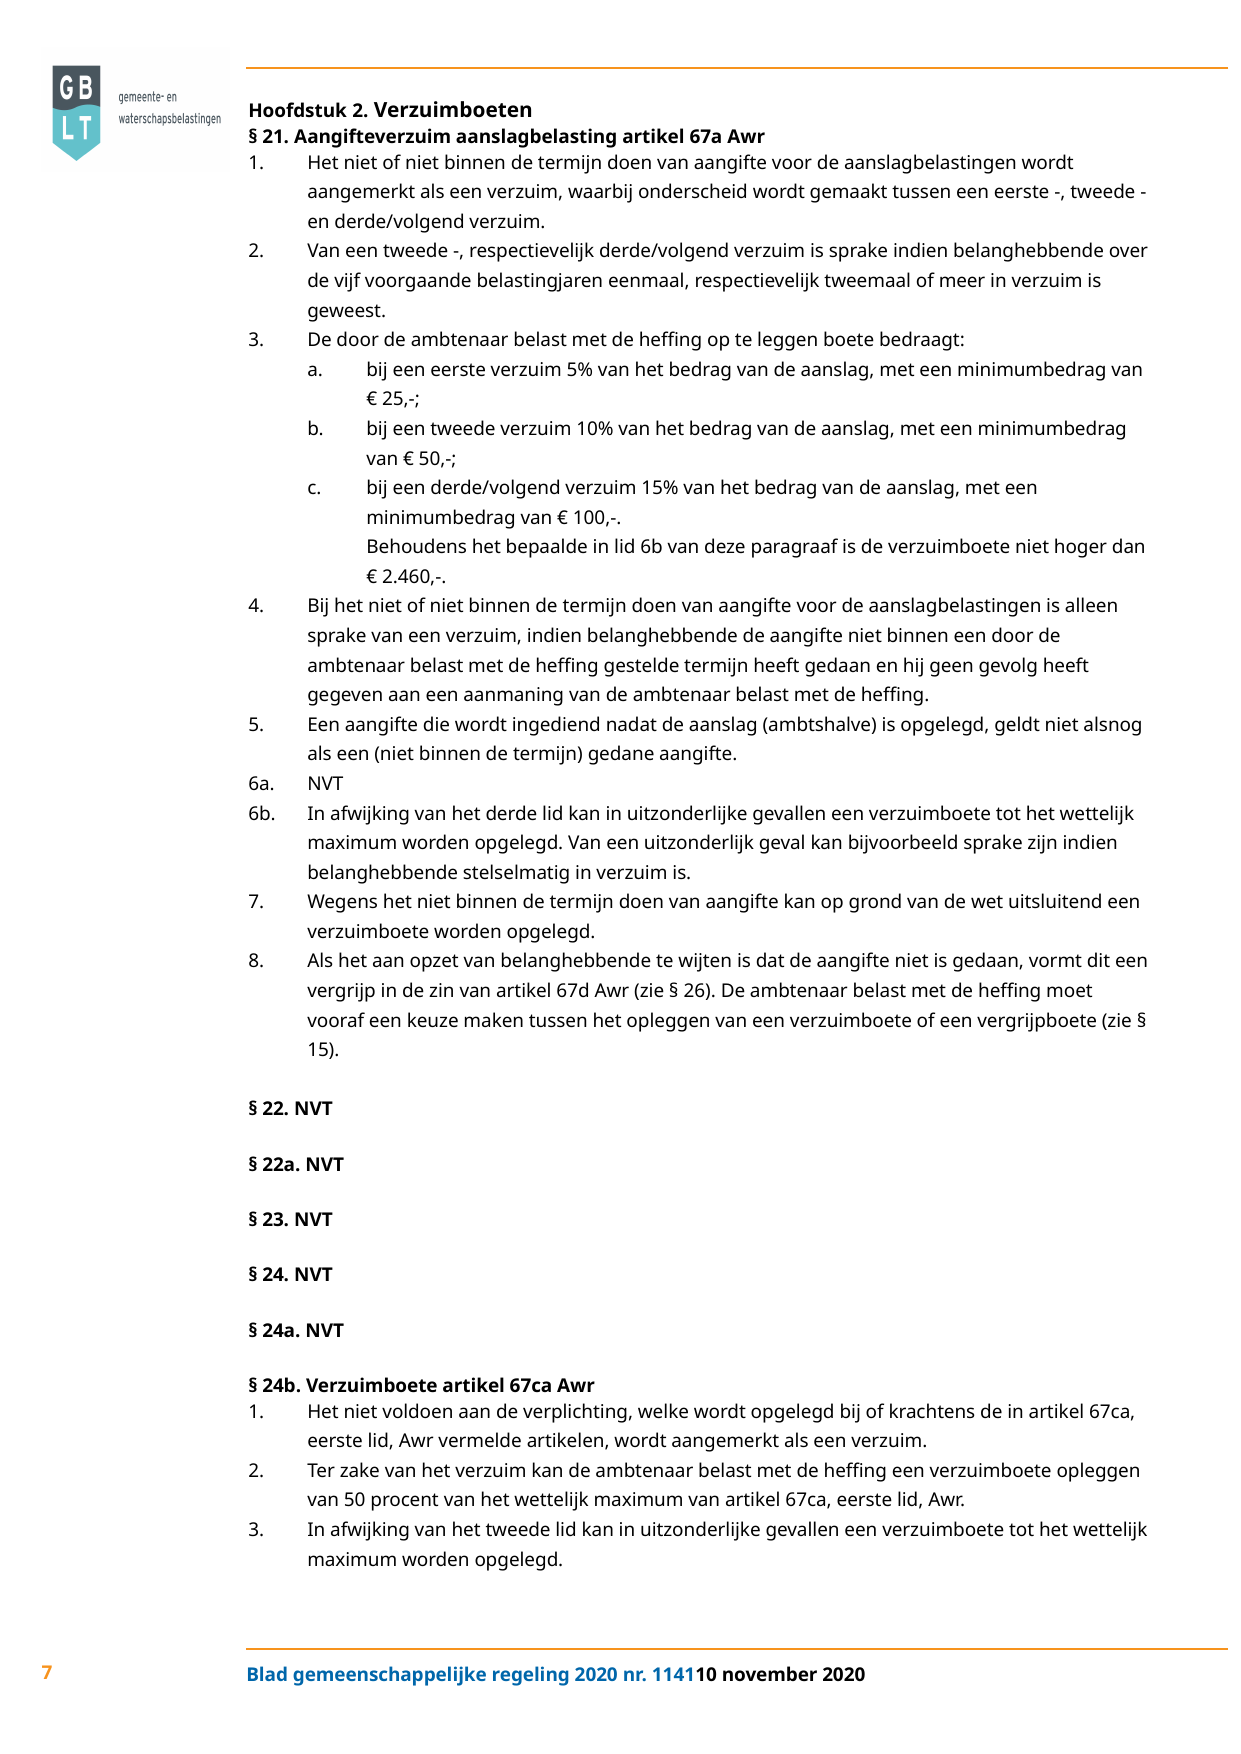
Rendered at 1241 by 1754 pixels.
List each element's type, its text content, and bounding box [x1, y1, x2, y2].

text § 21. Aangifteverzuim aanslagbelasting artikel 67a Awr [248, 123, 1152, 149]
text § 22. NVT [248, 1096, 1152, 1121]
list Behoudens het bepaalde in lid 6b van deze paragraaf is de verzuimboete niet hoger dan € 2.460,-. [307, 533, 1152, 589]
text § 24a. NVT [248, 1317, 1152, 1343]
list De door de ambtenaar belast met de heffing op te leggen boete bedraagt: [248, 326, 1152, 352]
text § 24b. Verzuimboete artikel 67ca Awr [248, 1372, 1152, 1398]
list bij een tweede verzuim 10% van het bedrag van de aanslag, met een minimumbedrag van € 50,-; [307, 415, 1152, 471]
text § 24. NVT [248, 1262, 1152, 1287]
list Ter zake van het verzuim kan de ambtenaar belast met de heffing een verzuimboete opleggen van 50 procent van het wettelijk maximum van artikel 67ca, eerste lid, Awr. [248, 1457, 1152, 1512]
list NVT [248, 770, 1152, 796]
list Het niet of niet binnen de termijn doen van aangifte voor de aanslagbelastingen wordt aangemerkt als een verzuim, waarbij onderscheid wordt gemaakt tussen een eerste -, tweede - en derde/volgend verzuim. [248, 149, 1152, 234]
list bij een eerste verzuim 5% van het bedrag van de aanslag, met een minimumbedrag van € 25,-; [307, 356, 1152, 411]
list Het niet voldoen aan de verplichting, welke wordt opgelegd bij of krachtens de in artikel 67ca, eerste lid, Awr vermelde artikelen, wordt aangemerkt als een verzuim. [248, 1398, 1152, 1453]
list In afwijking van het derde lid kan in uitzonderlijke gevallen een verzuimboete tot het wettelijk maximum worden opgelegd. Van een uitzonderlijk geval kan bijvoorbeeld sprake zijn indien belanghebbende stelselmatig in verzuim is. [248, 800, 1152, 885]
list Een aangifte die wordt ingediend nadat de aanslag (ambtshalve) is opgelegd, geldt niet alsnog als een (niet binnen de termijn) gedane aangifte. [248, 711, 1152, 766]
picture [41, 47, 231, 172]
list In afwijking van het tweede lid kan in uitzonderlijke gevallen een verzuimboete tot het wettelijk maximum worden opgelegd. [248, 1516, 1152, 1572]
list bij een derde/volgend verzuim 15% van het bedrag van de aanslag, met een minimumbedrag van € 100,-. [307, 474, 1152, 530]
text Hoofdstuk 2. Verzuimboeten [248, 95, 1152, 123]
text § 23. NVT [248, 1206, 1152, 1232]
list Bij het niet of niet binnen de termijn doen van aangifte voor de aanslagbelastingen is alleen sprake van een verzuim, indien belanghebbende de aangifte niet binnen een door de ambtenaar belast met de heffing gestelde termijn heeft gedaan en hij geen gevolg heeft gegeven aan een aanmaning van de ambtenaar belast met de heffing. [248, 593, 1152, 707]
list Als het aan opzet van belanghebbende te wijten is dat de aangifte niet is gedaan, vormt dit een vergrijp in de zin van artikel 67d Awr (zie § 26). De ambtenaar belast met de heffing moet vooraf een keuze maken tussen het opleggen van een verzuimboete of een vergrijpboete (zie § 15). [248, 948, 1152, 1062]
list Wegens het niet binnen de termijn doen van aangifte kan op grond van de wet uitsluitend een verzuimboete worden opgelegd. [248, 888, 1152, 944]
list Van een tweede -, respectievelijk derde/volgend verzuim is sprake indien belanghebbende over de vijf voorgaande belastingjaren eenmaal, respectievelijk tweemaal of meer in verzuim is geweest. [248, 238, 1152, 323]
text § 22a. NVT [248, 1151, 1152, 1177]
